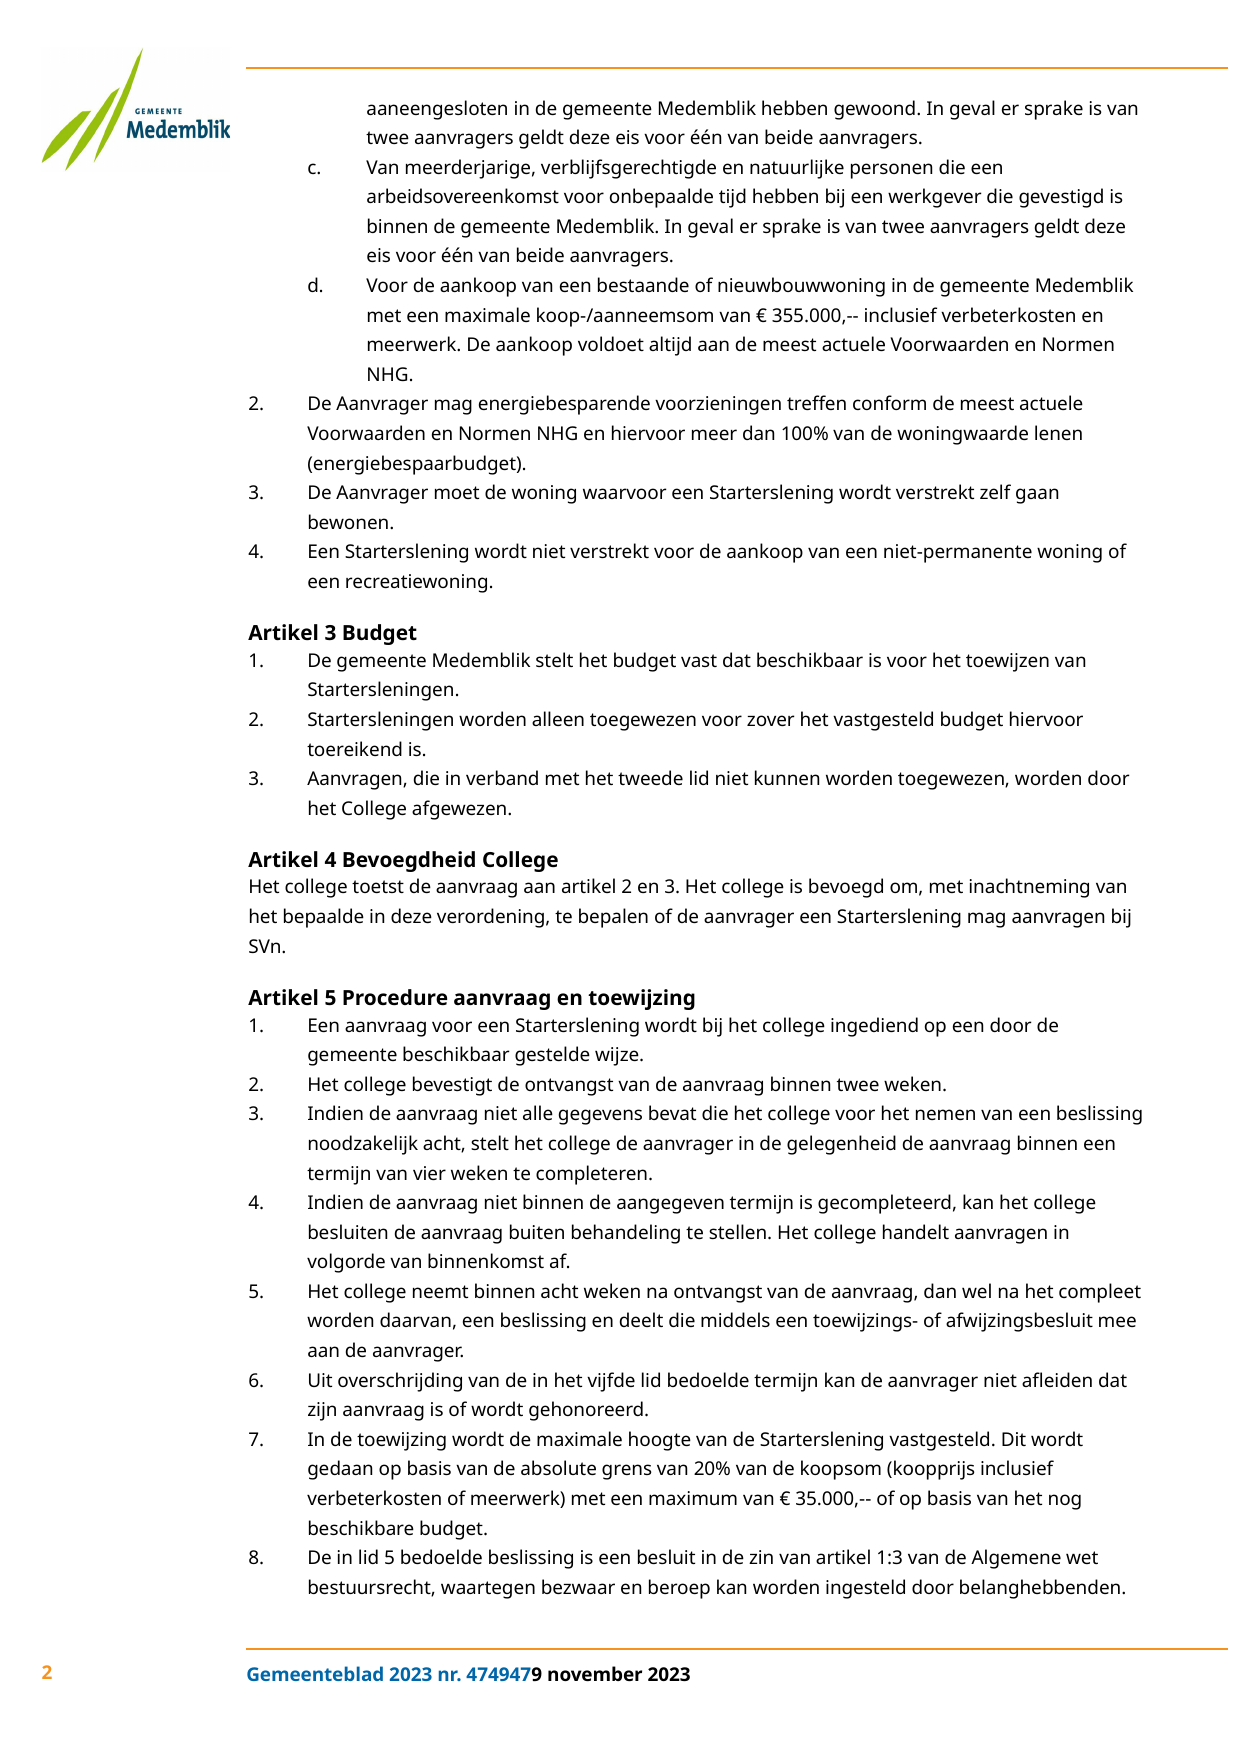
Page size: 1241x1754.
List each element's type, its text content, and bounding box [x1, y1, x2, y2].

list Uit overschrijding van de in het vijfde lid bedoelde termijn kan de aanvrager niet afleiden dat zijn aanvraag is of wordt gehonoreerd. [248, 1367, 1152, 1422]
list Indien de aanvraag niet alle gegevens bevat die het college voor het nemen van een beslissing noodzakelijk acht, stelt het college de aanvrager in de gelegenheid de aanvraag binnen een termijn van vier weken te completeren. [248, 1101, 1152, 1185]
list De gemeente Medemblik stelt het budget vast dat beschikbaar is voor het toewijzen van Startersleningen. [248, 647, 1152, 702]
text Artikel 4 Bevoegdheid College [248, 845, 1152, 874]
list Van meerderjarige, verblijfsgerechtigde en natuurlijke personen die een arbeidsovereenkomst voor onbepaalde tijd hebben bij een werkgever die gevestigd is binnen de gemeente Medemblik. In geval er sprake is van twee aanvragers geldt deze eis voor één van beide aanvragers. [307, 154, 1152, 268]
list aaneengesloten in de gemeente Medemblik hebben gewoond. In geval er sprake is van twee aanvragers geldt deze eis voor één van beide aanvragers. [307, 95, 1152, 150]
list Aanvragen, die in verband met het tweede lid niet kunnen worden toegewezen, worden door het College afgewezen. [248, 765, 1152, 821]
list Het college neemt binnen acht weken na ontvangst van de aanvraag, dan wel na het compleet worden daarvan, een beslissing en deelt die middels een toewijzings- of afwijzingsbesluit mee aan de aanvrager. [248, 1278, 1152, 1363]
list Het college bevestigt de ontvangst van de aanvraag binnen twee weken. [248, 1071, 1152, 1097]
list Een Starterslening wordt niet verstrekt voor de aankoop van een niet-permanente woning of een recreatiewoning. [248, 538, 1152, 594]
text Het college toetst de aanvraag aan artikel 2 en 3. Het college is bevoegd om, met inachtneming van het bepaalde in deze verordening, te bepalen of de aanvrager een Starterslening mag aanvragen bij SVn. [248, 874, 1152, 959]
list Voor de aankoop van een bestaande of nieuwbouwwoning in de gemeente Medemblik met een maximale koop-/aanneemsom van € 355.000,-- inclusief verbeterkosten en meerwerk. De aankoop voldoet altijd aan de meest actuele Voorwaarden en Normen NHG. [307, 272, 1152, 387]
list De Aanvrager mag energiebesparende voorzieningen treffen conform de meest actuele Voorwaarden en Normen NHG en hiervoor meer dan 100% van de woningwaarde lenen (energiebespaarbudget). [248, 391, 1152, 476]
list In de toewijzing wordt de maximale hoogte van de Starterslening vastgesteld. Dit wordt gedaan op basis van de absolute grens van 20% van de koopsom (koopprijs inclusief verbeterkosten of meerwerk) met een maximum van € 35.000,-- of op basis van het nog beschikbare budget. [248, 1426, 1152, 1540]
list Een aanvraag voor een Starterslening wordt bij het college ingediend op een door de gemeente beschikbaar gestelde wijze. [248, 1012, 1152, 1067]
text Artikel 3 Budget [248, 618, 1152, 647]
text Artikel 5 Procedure aanvraag en toewijzing [248, 983, 1152, 1012]
list De in lid 5 bedoelde beslissing is een besluit in de zin van artikel 1:3 van de Algemene wet bestuursrecht, waartegen bezwaar en beroep kan worden ingesteld door belanghebbenden. [248, 1544, 1152, 1599]
list De Aanvrager moet de woning waarvoor een Starterslening wordt verstrekt zelf gaan bewonen. [248, 479, 1152, 535]
list Indien de aanvraag niet binnen de aangegeven termijn is gecompleteerd, kan het college besluiten de aanvraag buiten behandeling te stellen. Het college handelt aanvragen in volgorde van binnenkomst af. [248, 1189, 1152, 1274]
picture [41, 47, 231, 172]
list Startersleningen worden alleen toegewezen voor zover het vastgesteld budget hiervoor toereikend is. [248, 706, 1152, 761]
